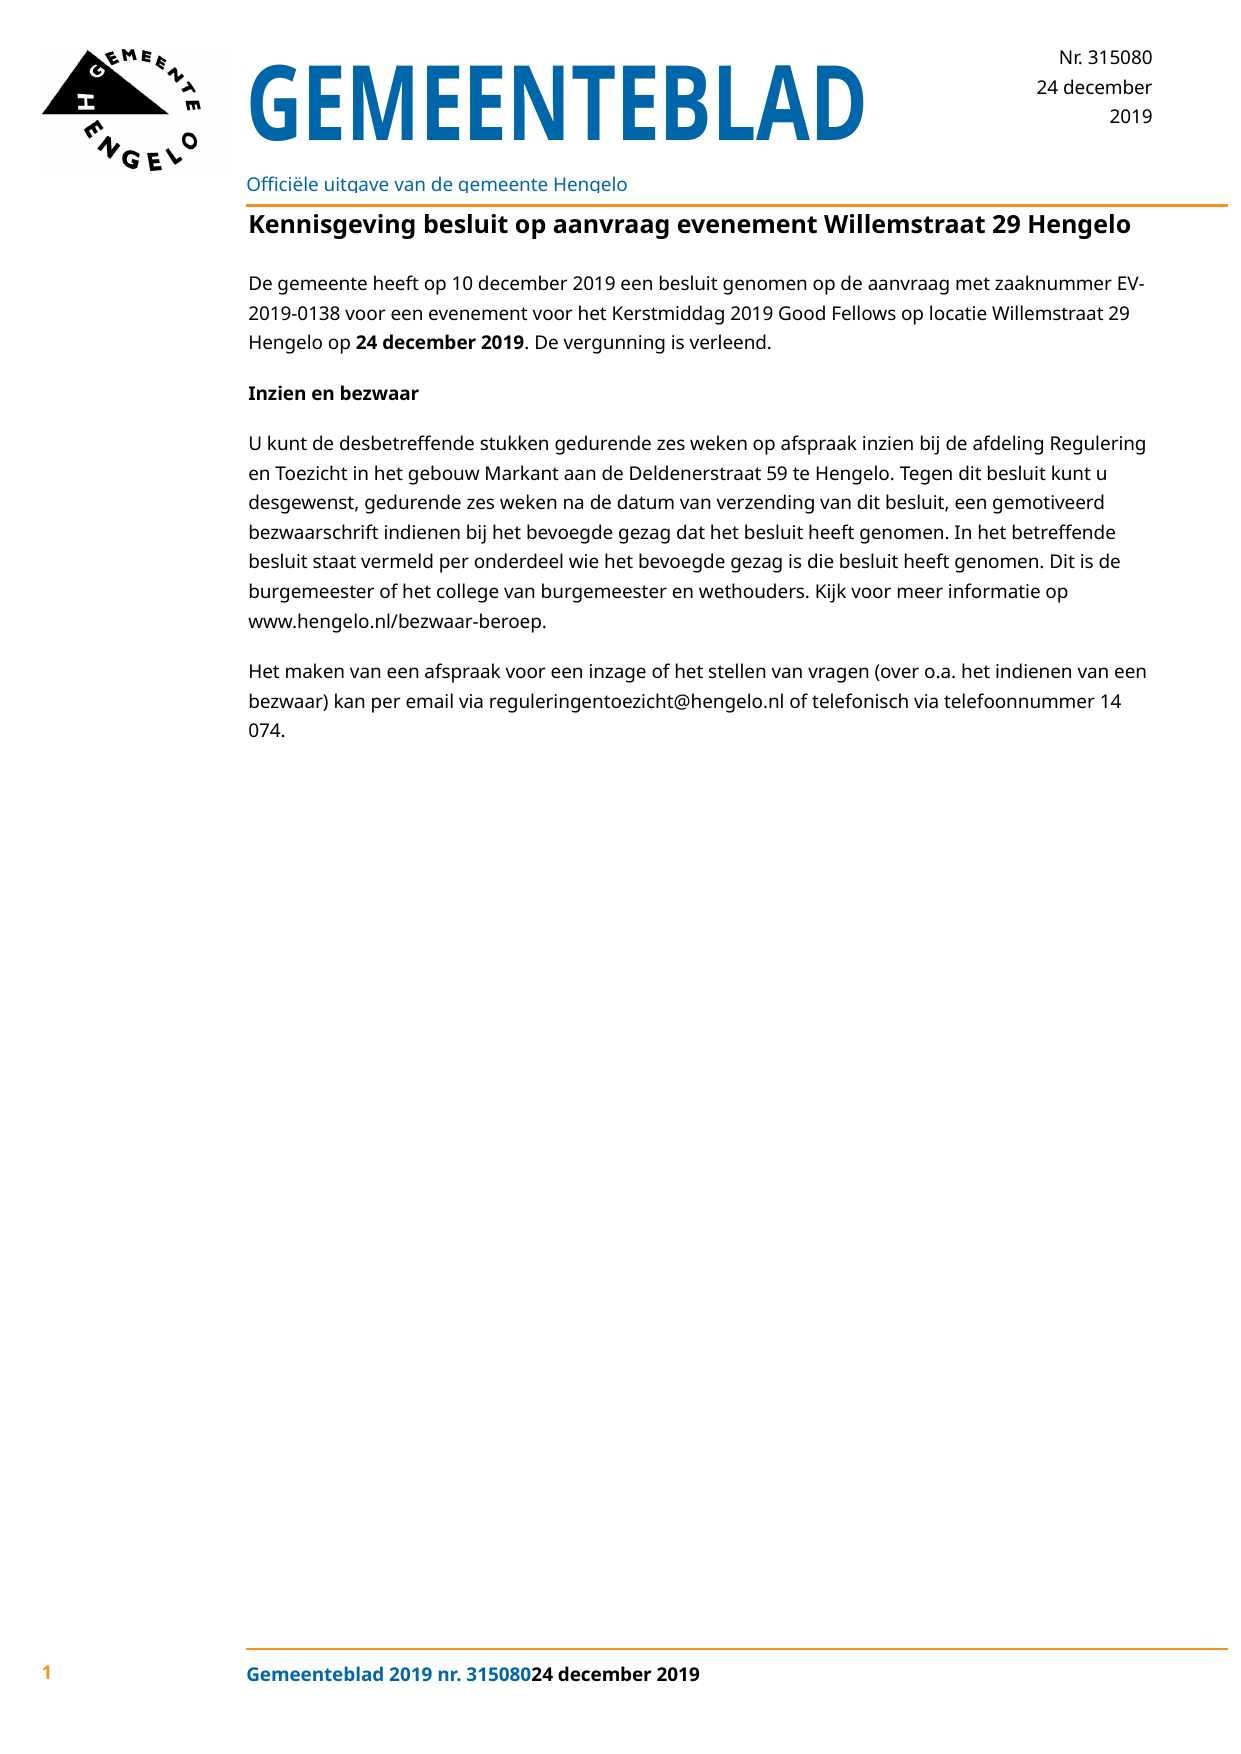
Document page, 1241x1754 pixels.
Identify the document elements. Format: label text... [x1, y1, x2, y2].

text Het maken van een afspraak voor een inzage of het stellen van vragen (over o.a. het indienen van een bezwaar) kan per email via reguleringentoezicht@hengelo.nl of telefonisch via telefoonnummer 14 074. [248, 658, 1152, 743]
text U kunt de desbetreffende stukken gedurende zes weken op afspraak inzien bij de afdeling Regulering en Toezicht in het gebouw Markant aan de Deldenerstraat 59 te Hengelo. Tegen dit besluit kunt u desgewenst, gedurende zes weken na de datum van verzending van dit besluit, een gemotiveerd bezwaarschrift indienen bij het bevoegde gezag dat het besluit heeft genomen. In het betreffende besluit staat vermeld per onderdeel wie het bevoegde gezag is die besluit heeft genomen. Dit is de burgemeester of het college van burgemeester en wethouders. Kijk voor meer informatie op www.hengelo.nl/bezwaar-beroep. [248, 430, 1152, 633]
picture [41, 47, 231, 172]
text De gemeente heeft op 10 december 2019 een besluit genomen op de aanvraag met zaaknummer EV-2019-0138 voor een evenement voor het Kerstmiddag 2019 Good Fellows op locatie Willemstraat 29 Hengelo op 24 december 2019. De vergunning is verleend. [248, 270, 1152, 355]
text Inzien en bezwaar [248, 380, 1152, 406]
text Kennisgeving besluit op aanvraag evenement Willemstraat 29 Hengelo [248, 207, 1152, 241]
